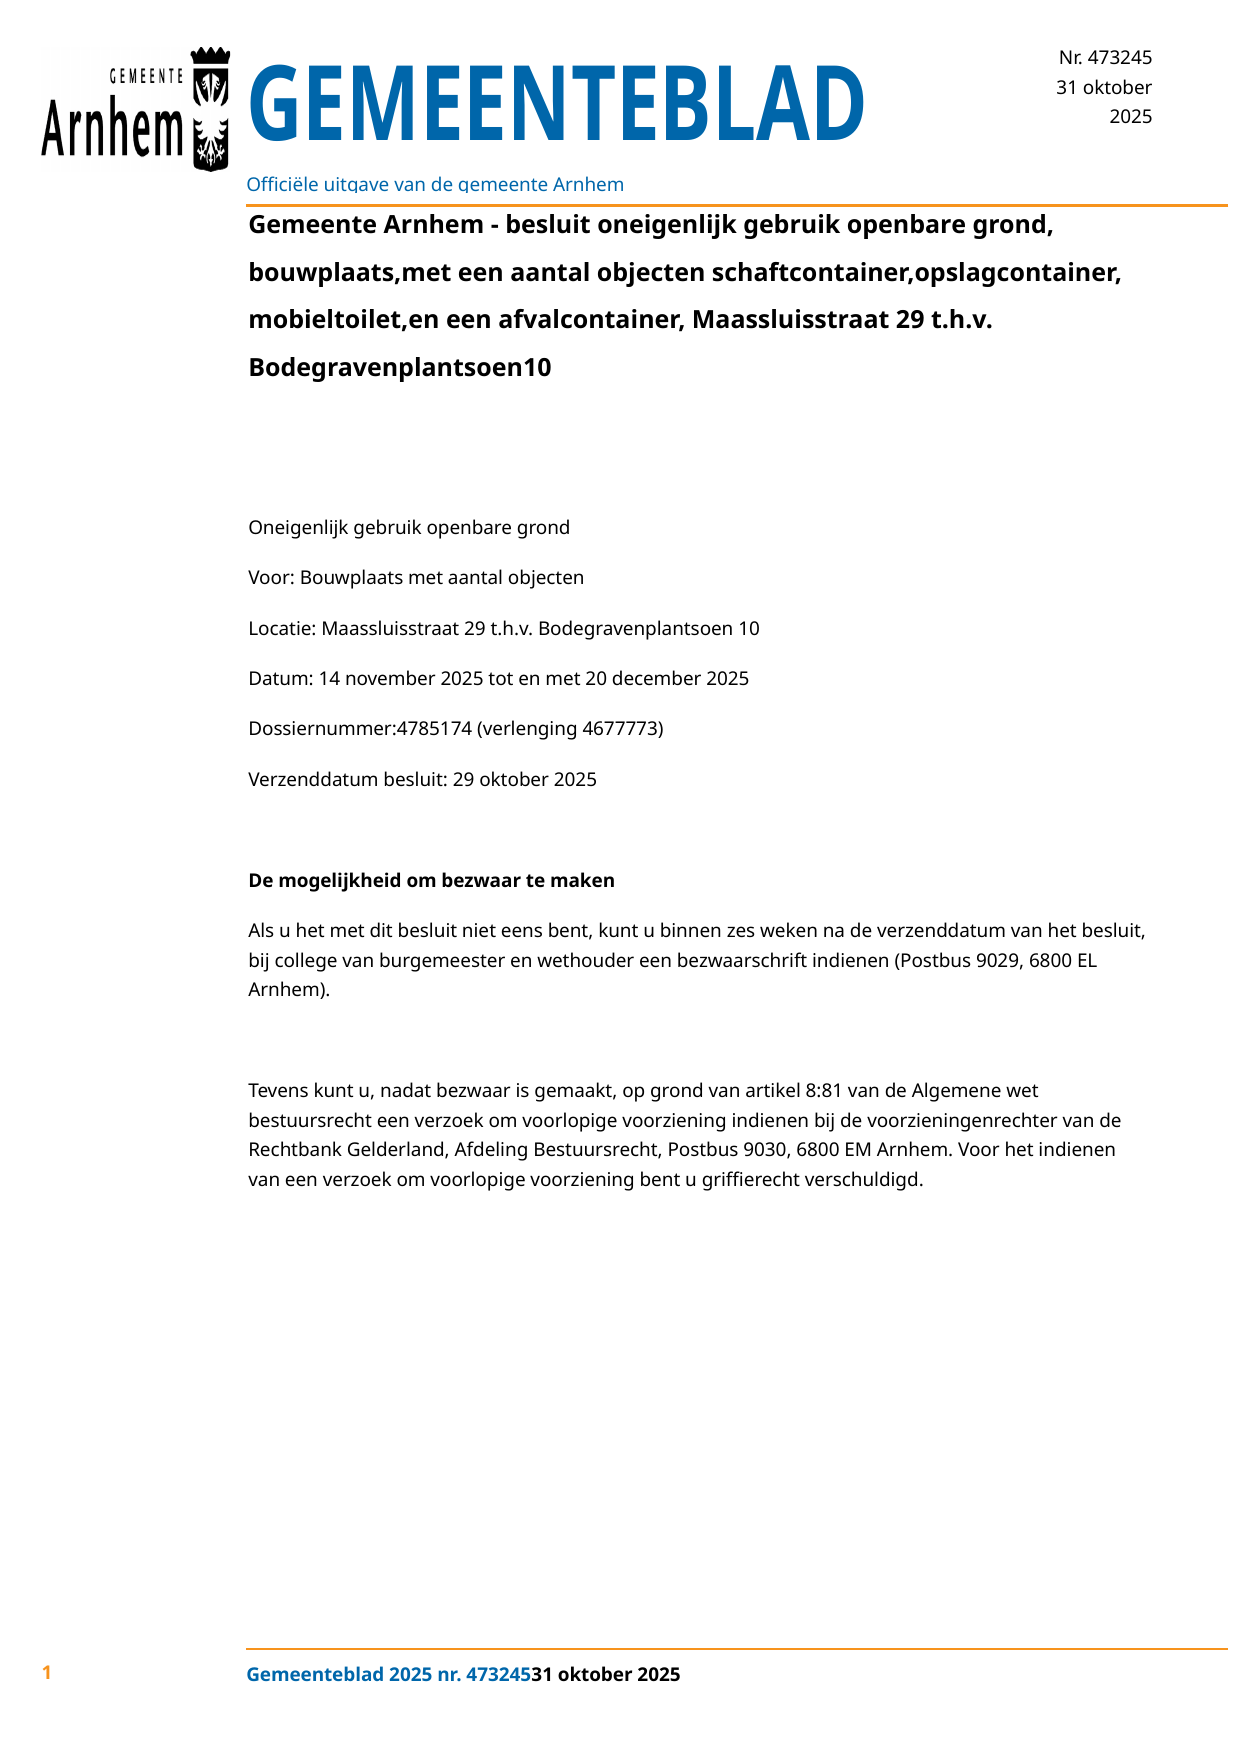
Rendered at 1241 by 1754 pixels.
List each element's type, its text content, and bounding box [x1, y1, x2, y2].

text Gemeente Arnhem - besluit oneigenlijk gebruik openbare grond, bouwplaats,met een aantal objecten schaftcontainer,opslagcontainer, mobieltoilet,en een afvalcontainer, Maassluisstraat 29 t.h.v. Bodegravenplantsoen10 [248, 207, 1152, 384]
text Datum: 14 november 2025 tot en met 20 december 2025 [248, 665, 1152, 691]
text Verzenddatum besluit: 29 oktober 2025 [248, 766, 1152, 792]
text Oneigenlijk gebruik openbare grond [248, 514, 1152, 540]
picture [41, 47, 231, 172]
text Locatie: Maassluisstraat 29 t.h.v. Bodegravenplantsoen 10 [248, 615, 1152, 641]
text Tevens kunt u, nadat bezwaar is gemaakt, op grond van artikel 8:81 van de Algemene wet bestuursrecht een verzoek om voorlopige voorziening indienen bij de voorzieningenrechter van de Rechtbank Gelderland, Afdeling Bestuursrecht, Postbus 9030, 6800 EM Arnhem. Voor het indienen van een verzoek om voorlopige voorziening bent u griffierecht verschuldigd. [248, 1077, 1152, 1192]
text De mogelijkheid om bezwaar te maken [248, 867, 1152, 893]
text Voor: Bouwplaats met aantal objecten [248, 564, 1152, 590]
text Als u het met dit besluit niet eens bent, kunt u binnen zes weken na de verzenddatum van het besluit, bij college van burgemeester en wethouder een bezwaarschrift indienen (Postbus 9029, 6800 EL Arnhem). [248, 917, 1152, 1002]
text Dossiernummer:4785174 (verlenging 4677773) [248, 716, 1152, 741]
